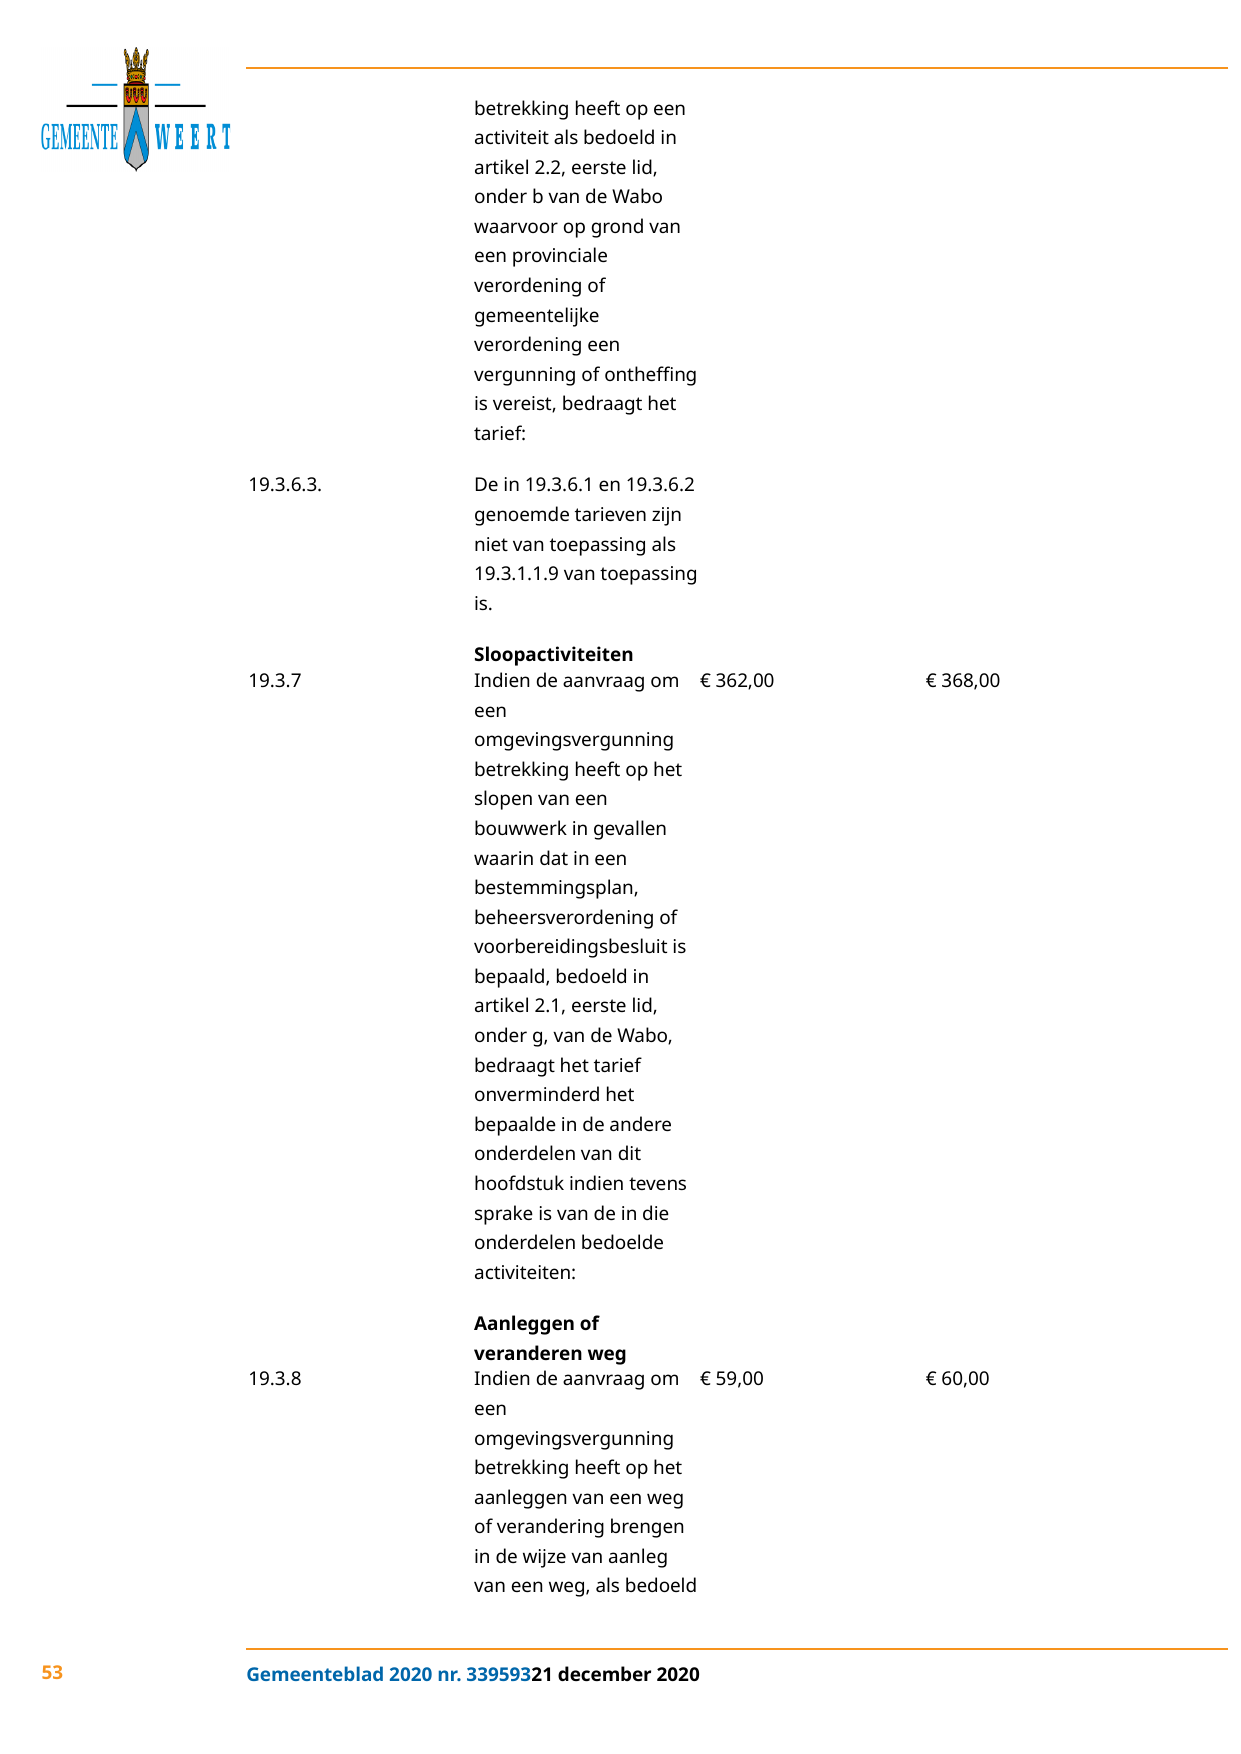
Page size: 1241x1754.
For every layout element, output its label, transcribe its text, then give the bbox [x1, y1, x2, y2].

table_cell [926, 641, 1152, 667]
table_cell [474, 616, 700, 641]
table_cell [926, 446, 1152, 472]
table_cell [700, 1285, 926, 1310]
table_cell Indien de aanvraag om een omgevingsvergunning betrekking heeft op het aanleggen van een weg of verandering brengen in de wijze van aanleg van een weg, als bedoeld [474, 1366, 700, 1598]
table_cell [700, 472, 926, 616]
table_cell [700, 1310, 926, 1366]
table_cell [248, 641, 474, 667]
table_cell Sloopactiviteiten [474, 641, 700, 667]
table_cell [700, 95, 926, 446]
table_cell 19.3.8 [248, 1366, 474, 1598]
table_cell Indien de aanvraag om een omgevingsvergunning betrekking heeft op het slopen van een bouwwerk in gevallen waarin dat in een bestemmingsplan, beheersverordening of voorbereidingsbesluit is bepaald, bedoeld in artikel 2.1, eerste lid, onder g, van de Wabo, bedraagt het tarief onverminderd het bepaalde in de andere onderdelen van dit hoofdstuk indien tevens sprake is van de in die onderdelen bedoelde activiteiten: [474, 667, 700, 1284]
table_cell [700, 616, 926, 641]
table_cell [248, 616, 474, 641]
table_cell [926, 616, 1152, 641]
table_cell € 59,00 [700, 1366, 926, 1598]
table_cell [700, 446, 926, 472]
table_cell betrekking heeft op een activiteit als bedoeld in artikel 2.2, eerste lid, onder b van de Wabo waarvoor op grond van een provinciale verordening of gemeentelijke verordening een vergunning of ontheffing is vereist, bedraagt het tarief: [474, 95, 700, 446]
table_cell [700, 641, 926, 667]
table_cell [474, 446, 700, 472]
table_cell [248, 1310, 474, 1366]
picture [41, 47, 231, 172]
table_cell € 362,00 [700, 667, 926, 1284]
table_cell [248, 95, 474, 446]
table_cell [248, 446, 474, 472]
table_cell [474, 1285, 700, 1310]
table_cell € 368,00 [926, 667, 1152, 1284]
table_cell Aanleggen of veranderen weg [474, 1310, 700, 1366]
table_cell De in 19.3.6.1 en 19.3.6.2 genoemde tarieven zijn niet van toepassing als 19.3.1.1.9 van toepassing is. [474, 472, 700, 616]
table_cell 19.3.6.3. [248, 472, 474, 616]
table_cell [926, 1310, 1152, 1366]
table_cell € 60,00 [926, 1366, 1152, 1598]
table_cell 19.3.7 [248, 667, 474, 1284]
table_cell [248, 1285, 474, 1310]
table_cell [926, 1285, 1152, 1310]
table_cell [926, 95, 1152, 446]
table_cell [926, 472, 1152, 616]
